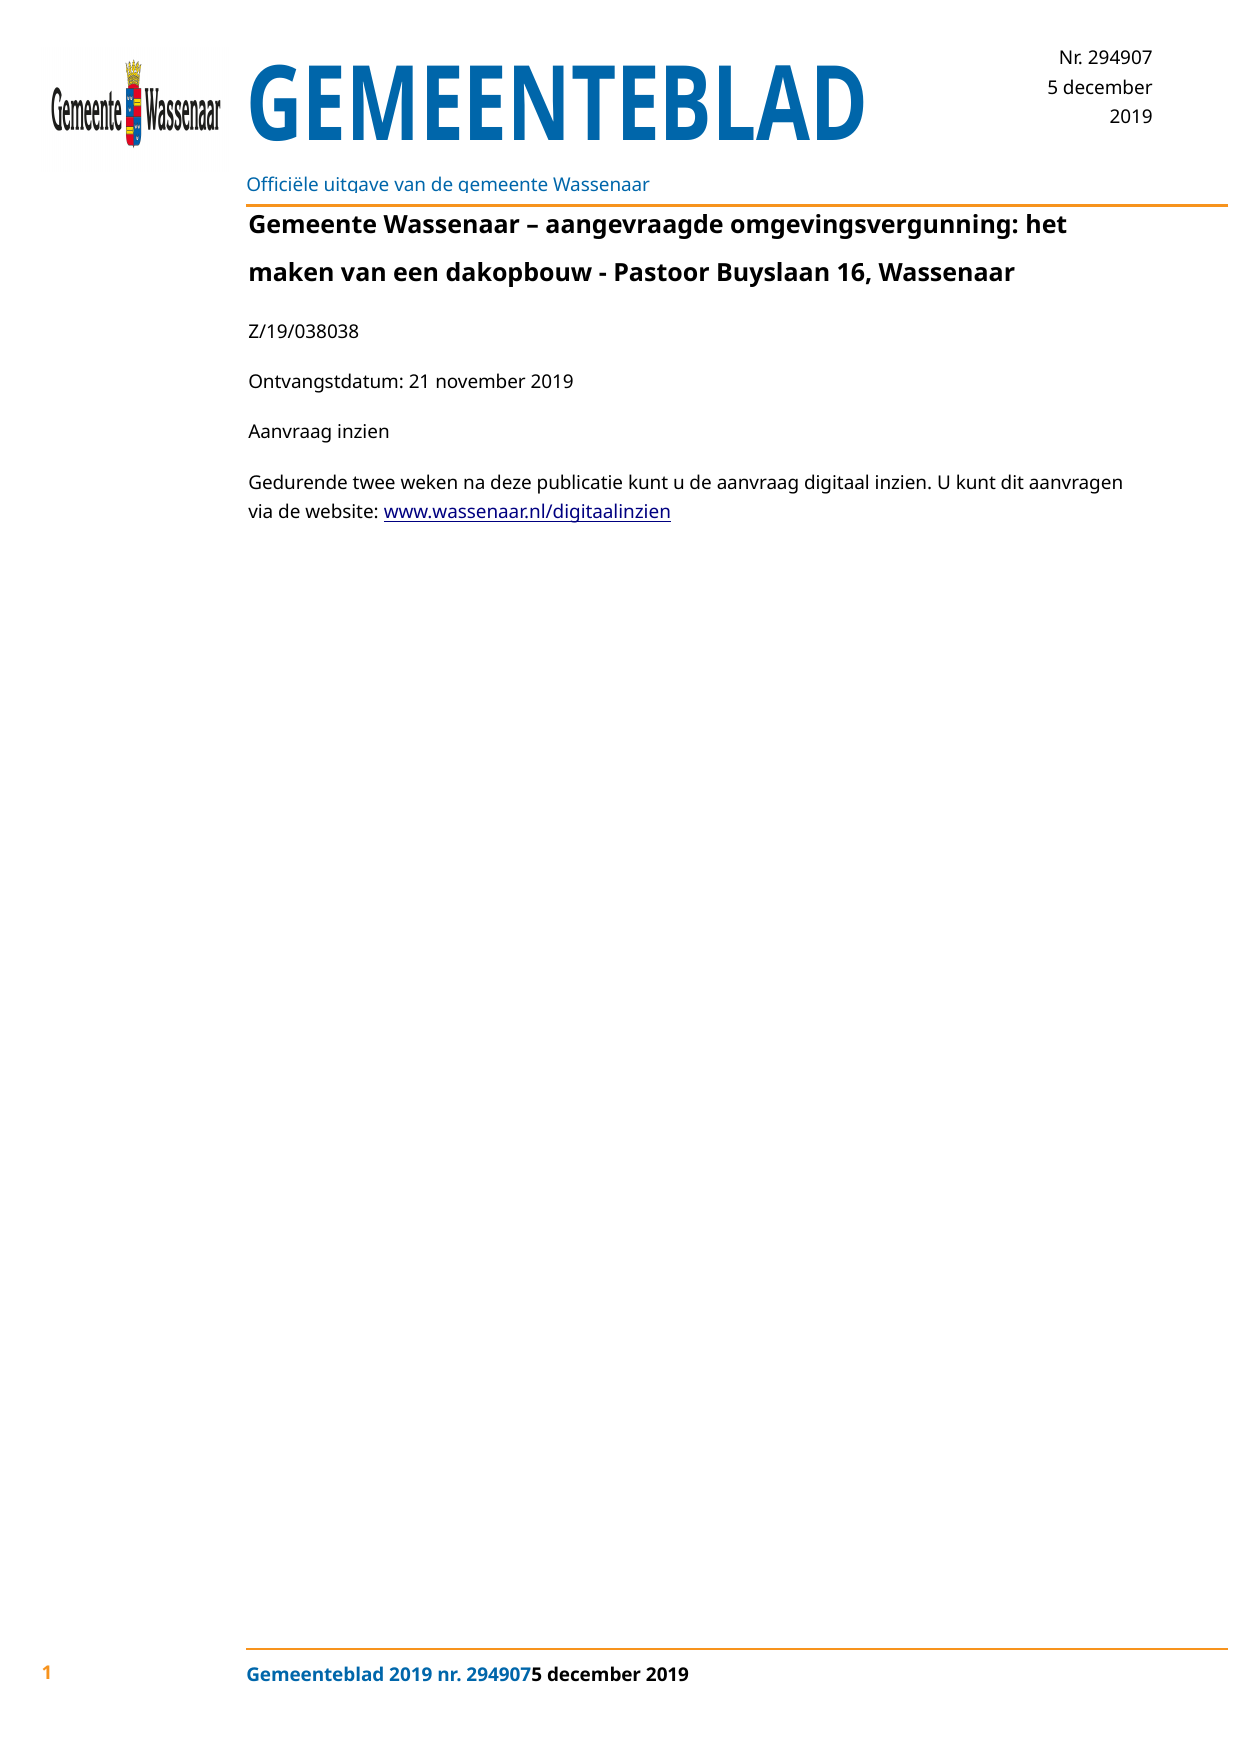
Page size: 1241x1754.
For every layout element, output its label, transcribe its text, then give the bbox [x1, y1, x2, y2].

text Gedurende twee weken na deze publicatie kunt u de aanvraag digitaal inzien. U kunt dit aanvragen via de website: www.wassenaar.nl/digitaalinzien [248, 469, 1152, 524]
text Z/19/038038 [248, 318, 1152, 344]
text Ontvangstdatum: 21 november 2019 [248, 368, 1152, 394]
text Aanvraag inzien [248, 419, 1152, 444]
text Gemeente Wassenaar – aangevraagde omgevingsvergunning: het maken van een dakopbouw - Pastoor Buyslaan 16, Wassenaar [248, 207, 1152, 288]
picture [41, 47, 231, 172]
